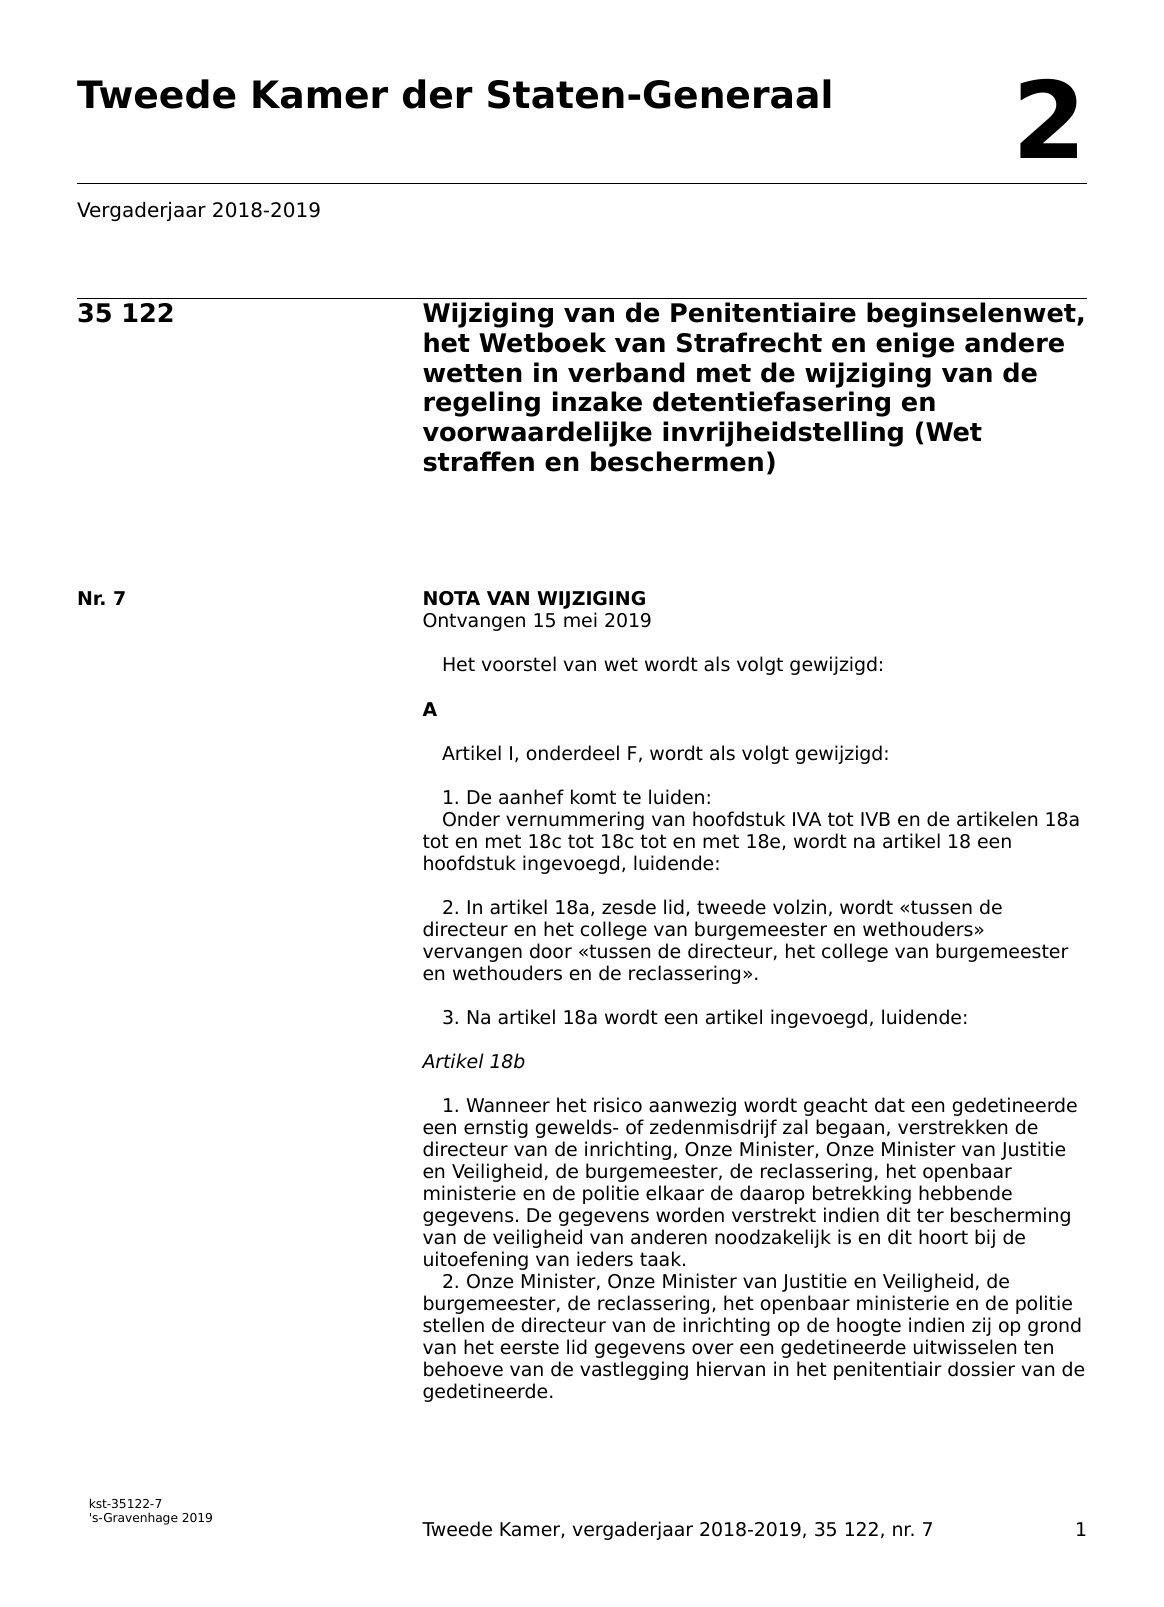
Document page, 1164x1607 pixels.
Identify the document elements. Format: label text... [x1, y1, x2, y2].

text 1. De aanhef komt te luiden: [422, 787, 1087, 809]
text Onder vernummering van hoofdstuk IVA tot IVB en de artikelen 18a tot en met 18c tot 18c tot en met 18e, wordt na artikel 18 een hoofdstuk ingevoegd, luidende: [422, 809, 1087, 875]
text 3. Na artikel 18a wordt een artikel ingevoegd, luidende: [422, 1007, 1087, 1029]
text Het voorstel van wet wordt als volgt gewijzigd: [422, 654, 1087, 676]
subtitle Artikel 18b [422, 1051, 1087, 1073]
table_header 2 [886, 59, 1087, 183]
text kst-35122-7 [88, 1497, 323, 1511]
text 2. In artikel 18a, zesde lid, tweede volzin, wordt «tussen de directeur en het college van burgemeester en wethouders» vervangen door «tussen de directeur, het college van burgemeester en wethouders en de reclassering». [422, 897, 1087, 985]
subtitle Nr. 7 NOTA VAN WIJZIGING [77, 588, 1087, 610]
text 's-Gravenhage 2019 [88, 1511, 323, 1525]
text 2. Onze Minister, Onze Minister van Justitie en Veiligheid, de burgemeester, de reclassering, het openbaar ministerie en de politie stellen de directeur van de inrichting op de hoogte indien zij op grond van het eerste lid gegevens over een gedetineerde uitwisselen ten behoeve van de vastlegging hiervan in het penitentiair dossier van de gedetineerde. [422, 1271, 1087, 1403]
text Ontvangen 15 mei 2019 [422, 610, 1087, 632]
text 1. Wanneer het risico aanwezig wordt geacht dat een gedetineerde een ernstig gewelds- of zedenmisdrijf zal begaan, verstrekken de directeur van de inrichting, Onze Minister, Onze Minister van Justitie en Veiligheid, de burgemeester, de reclassering, het openbaar ministerie en de politie elkaar de daarop betrekking hebbende gegevens. De gegevens worden verstrekt indien dit ter bescherming van de veiligheid van anderen noodzakelijk is en dit hoort bij de uitoefening van ieders taak. [422, 1095, 1087, 1271]
subtitle 35 122 Wijziging van de Penitentiaire beginselenwet, het Wetboek van Strafrecht en enige andere wetten in verband met de wijziging van de regeling inzake detentiefasering en voorwaardelijke invrijheidstelling (Wet straffen en beschermen) [77, 299, 1087, 477]
text Artikel I, onderdeel F, wordt als volgt gewijzigd: [422, 743, 1087, 764]
table_cell Vergaderjaar 2018-2019 [77, 184, 1087, 298]
subtitle A [422, 698, 1087, 720]
table_header Tweede Kamer der Staten-Generaal [77, 59, 886, 183]
